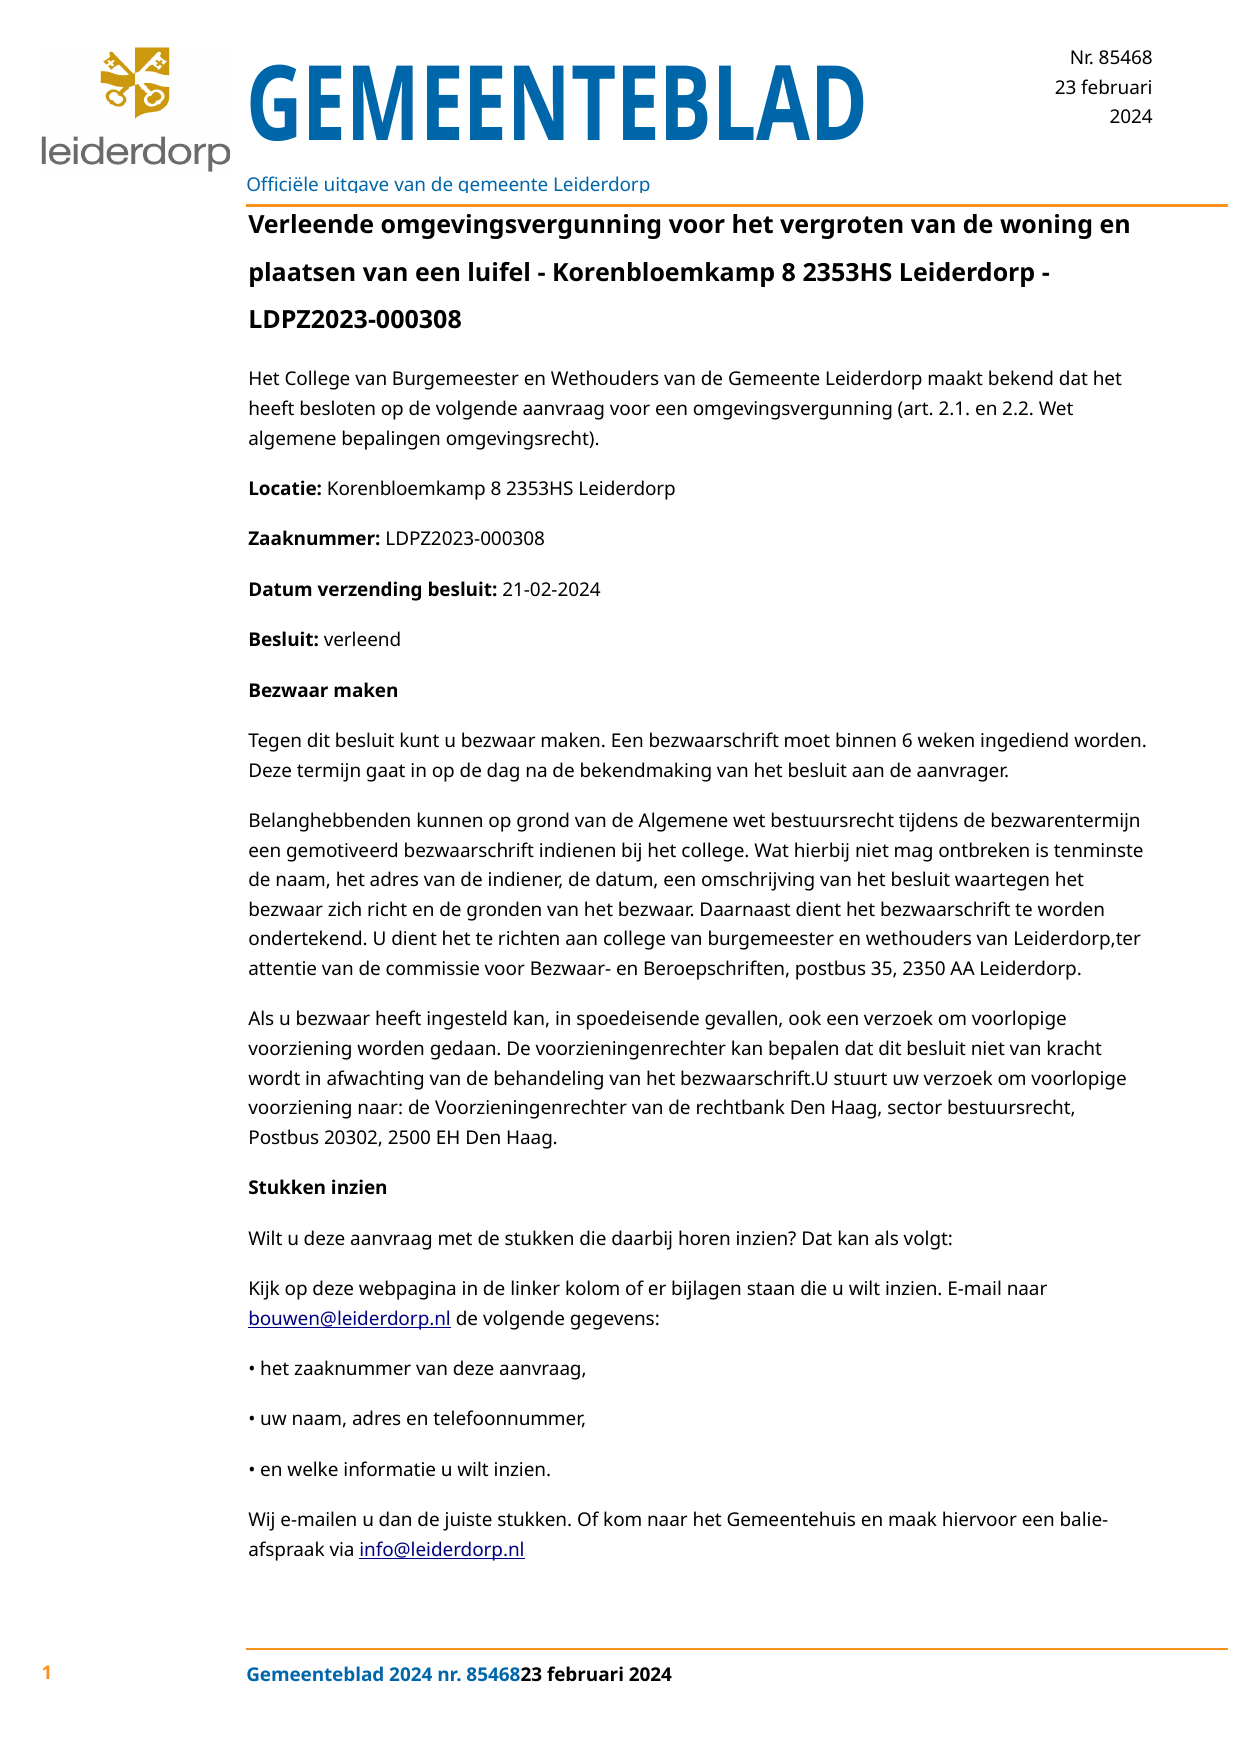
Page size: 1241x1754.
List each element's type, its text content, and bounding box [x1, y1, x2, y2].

text Wij e-mailen u dan de juiste stukken. Of kom naar het Gemeentehuis en maak hiervoor een balie-afspraak via info@leiderdorp.nl [248, 1506, 1152, 1562]
text Stukken inzien [248, 1174, 1152, 1200]
text Het College van Burgemeester en Wethouders van de Gemeente Leiderdorp maakt bekend dat het heeft besloten op de volgende aanvraag voor een omgevingsvergunning (art. 2.1. en 2.2. Wet algemene bepalingen omgevingsrecht). [248, 366, 1152, 450]
text Als u bezwaar heeft ingesteld kan, in spoedeisende gevallen, ook een verzoek om voorlopige voorziening worden gedaan. De voorzieningenrechter kan bepalen dat dit besluit niet van kracht wordt in afwachting van de behandeling van het bezwaarschrift.U stuurt uw verzoek om voorlopige voorziening naar: de Voorzieningenrechter van de rechtbank Den Haag, sector bestuursrecht, Postbus 20302, 2500 EH Den Haag. [248, 1006, 1152, 1149]
text • uw naam, adres en telefoonnummer, [248, 1406, 1152, 1431]
text Locatie: Korenbloemkamp 8 2353HS Leiderdorp [248, 475, 1152, 501]
text • en welke informatie u wilt inzien. [248, 1456, 1152, 1482]
text Wilt u deze aanvraag met de stukken die daarbij horen inzien? Dat kan als volgt: [248, 1225, 1152, 1250]
text Zaaknummer: LDPZ2023-000308 [248, 526, 1152, 551]
text Belanghebbenden kunnen op grond van de Algemene wet bestuursrecht tijdens de bezwarentermijn een gemotiveerd bezwaarschrift indienen bij het college. Wat hierbij niet mag ontbreken is tenminste de naam, het adres van de indiener, de datum, een omschrijving van het besluit waartegen het bezwaar zich richt en de gronden van het bezwaar. Daarnaast dient het bezwaarschrift te worden ondertekend. U dient het te richten aan college van burgemeester en wethouders van Leiderdorp,ter attentie van de commissie voor Bezwaar- en Beroepschriften, postbus 35, 2350 AA Leiderdorp. [248, 807, 1152, 981]
text Besluit: verleend [248, 626, 1152, 652]
text Verleende omgevingsvergunning voor het vergroten van de woning en plaatsen van een luifel - Korenbloemkamp 8 2353HS Leiderdorp - LDPZ2023-000308 [248, 207, 1152, 336]
text Tegen dit besluit kunt u bezwaar maken. Een bezwaarschrift moet binnen 6 weken ingediend worden. Deze termijn gaat in op de dag na de bekendmaking van het besluit aan de aanvrager. [248, 727, 1152, 782]
text Kijk op deze webpagina in de linker kolom of er bijlagen staan die u wilt inzien. E-mail naar bouwen@leiderdorp.nl de volgende gegevens: [248, 1275, 1152, 1330]
text Bezwaar maken [248, 677, 1152, 702]
picture [41, 47, 231, 172]
text Datum verzending besluit: 21-02-2024 [248, 576, 1152, 602]
text • het zaaknummer van deze aanvraag, [248, 1355, 1152, 1381]
